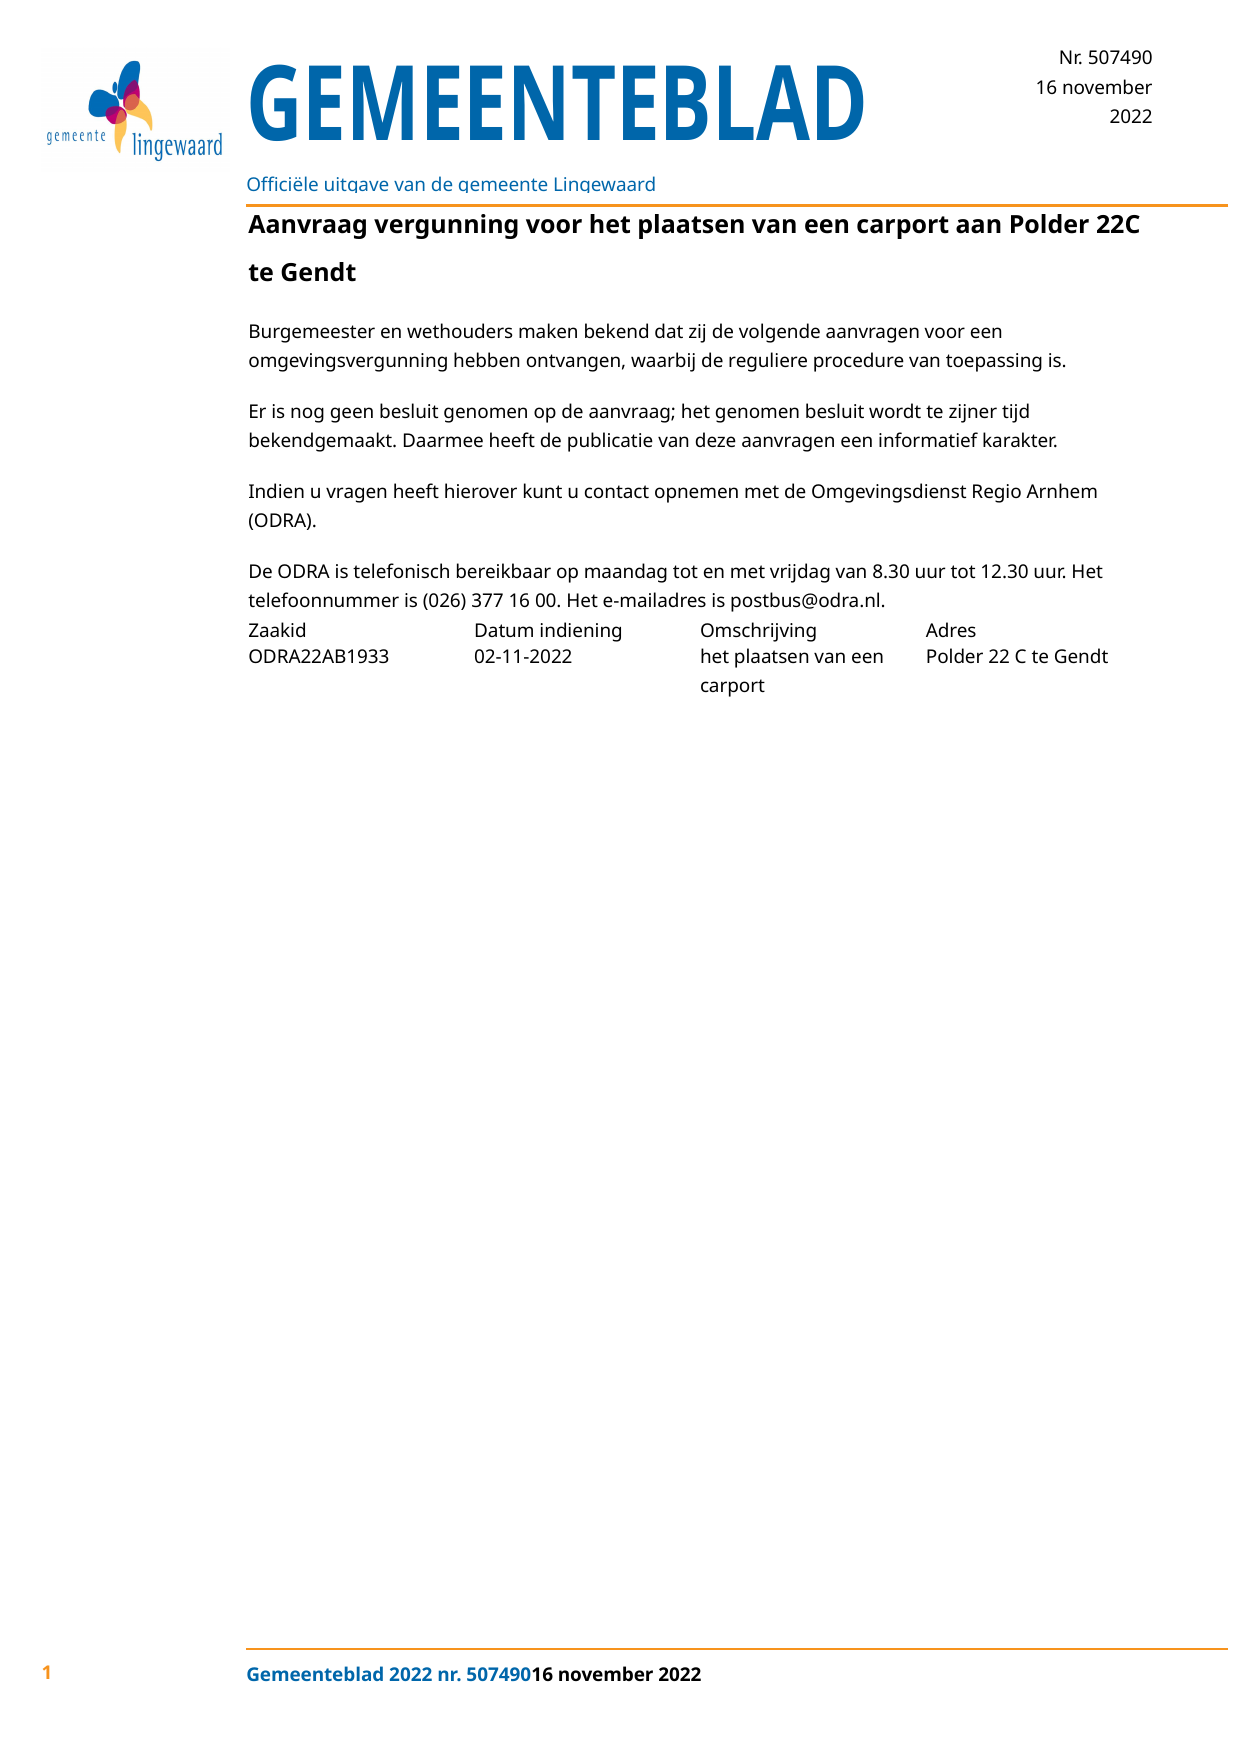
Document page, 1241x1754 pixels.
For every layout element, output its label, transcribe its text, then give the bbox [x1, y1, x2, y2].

text De ODRA is telefonisch bereikbaar op maandag tot en met vrijdag van 8.30 uur tot 12.30 uur. Het telefoonnummer is (026) 377 16 00. Het e-mailadres is postbus@odra.nl. [248, 558, 1152, 613]
picture [41, 47, 231, 172]
text Indien u vragen heeft hierover kunt u contact opnemen met de Omgevingsdienst Regio Arnhem (ODRA). [248, 478, 1152, 533]
table_header Omschrijving [700, 617, 926, 643]
table_header Datum indiening [474, 617, 700, 643]
table_cell ODRA22AB1933 [248, 643, 474, 698]
table_header Adres [926, 617, 1152, 643]
table_cell het plaatsen van een carport [700, 643, 926, 698]
table_header Zaakid [248, 617, 474, 643]
text Er is nog geen besluit genomen op de aanvraag; het genomen besluit wordt te zijner tijd bekendgemaakt. Daarmee heeft de publicatie van deze aanvragen een informatief karakter. [248, 398, 1152, 453]
text Burgemeester en wethouders maken bekend dat zij de volgende aanvragen voor een omgevingsvergunning hebben ontvangen, waarbij de reguliere procedure van toepassing is. [248, 318, 1152, 373]
table_cell Polder 22 C te Gendt [926, 643, 1152, 698]
table_cell 02-11-2022 [474, 643, 700, 698]
text Aanvraag vergunning voor het plaatsen van een carport aan Polder 22C te Gendt [248, 207, 1152, 288]
